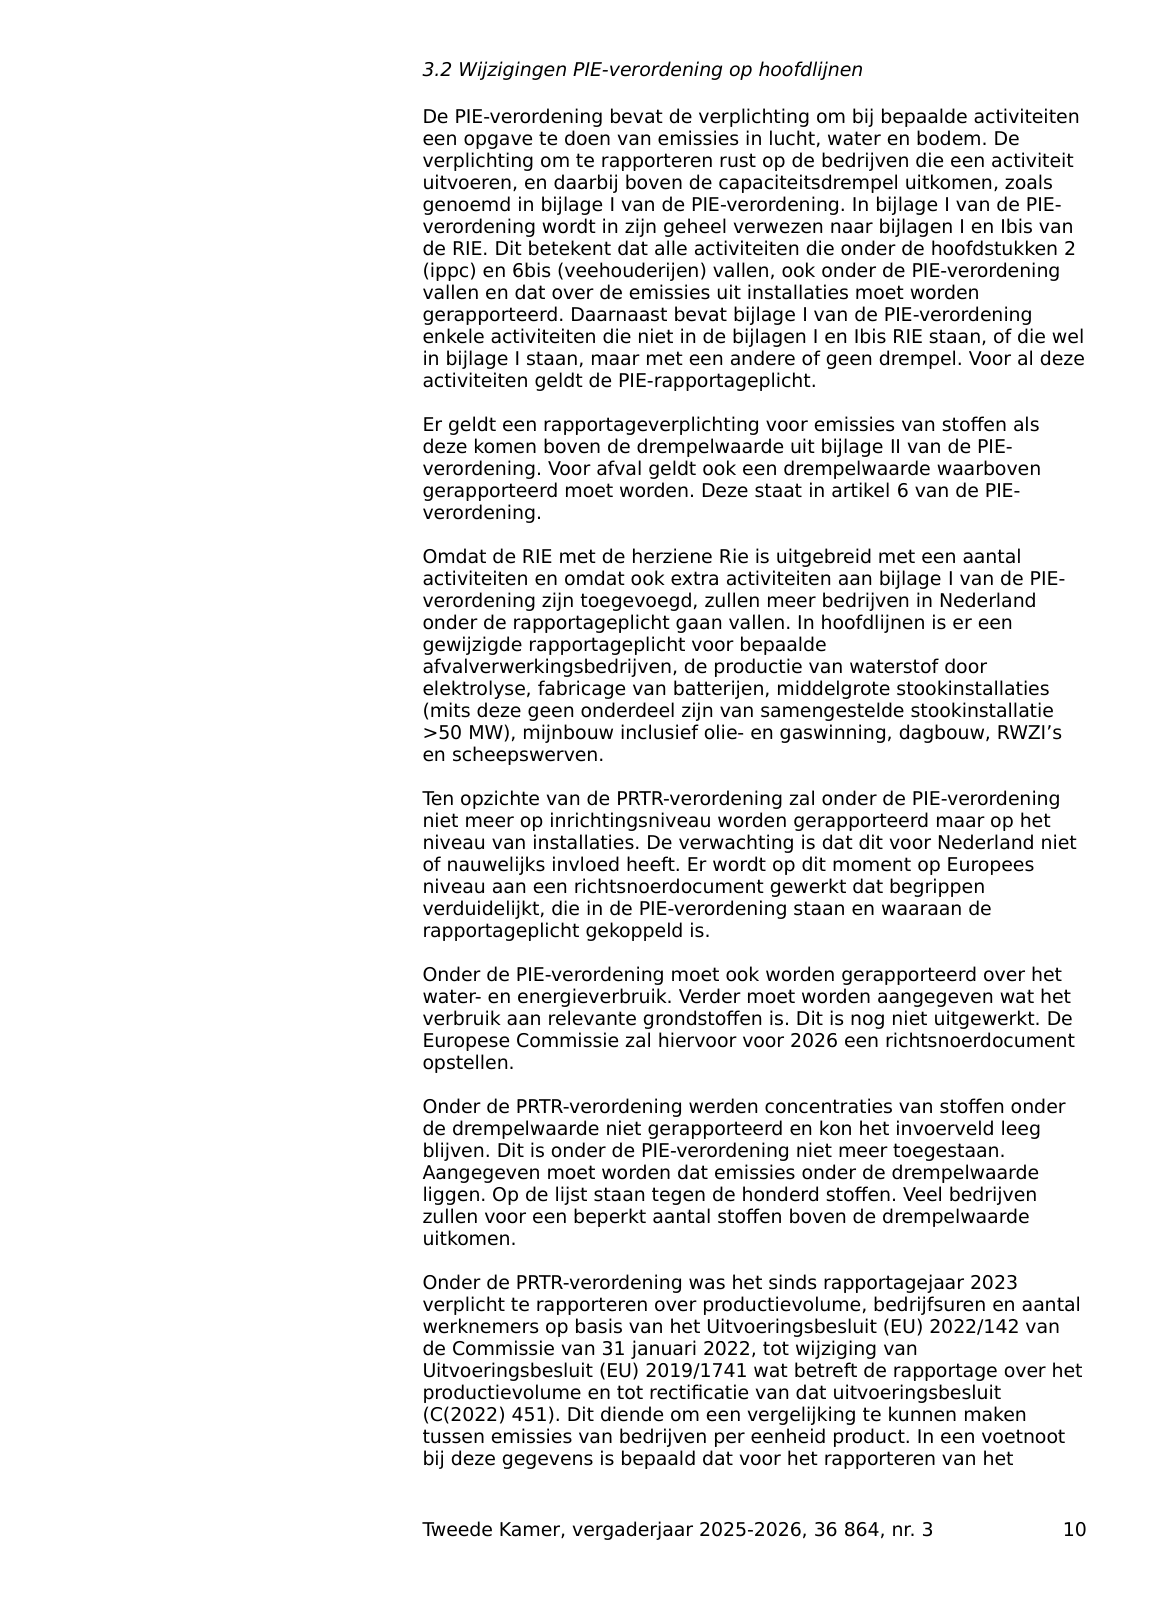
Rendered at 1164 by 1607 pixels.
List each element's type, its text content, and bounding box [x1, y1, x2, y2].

text Er geldt een rapportageverplichting voor emissies van stoffen als deze komen boven de drempelwaarde uit bijlage II van de PIE-verordening. Voor afval geldt ook een drempelwaarde waarboven gerapporteerd moet worden. Deze staat in artikel 6 van de PIE-verordening. [422, 414, 1087, 524]
subtitle 3.2 Wijzigingen PIE-verordening op hoofdlijnen [422, 59, 1087, 81]
text Omdat de RIE met de herziene Rie is uitgebreid met een aantal activiteiten en omdat ook extra activiteiten aan bijlage I van de PIE-verordening zijn toegevoegd, zullen meer bedrijven in Nederland onder de rapportageplicht gaan vallen. In hoofdlijnen is er een gewijzigde rapportageplicht voor bepaalde afvalverwerkingsbedrijven, de productie van waterstof door elektrolyse, fabricage van batterijen, middelgrote stookinstallaties (mits deze geen onderdeel zijn van samengestelde stookinstallatie >50 MW), mijnbouw inclusief olie- en gaswinning, dagbouw, RWZI’s en scheepswerven. [422, 546, 1087, 766]
text Onder de PIE-verordening moet ook worden gerapporteerd over het water- en energieverbruik. Verder moet worden aangegeven wat het verbruik aan relevante grondstoffen is. Dit is nog niet uitgewerkt. De Europese Commissie zal hiervoor voor 2026 een richtsnoerdocument opstellen. [422, 964, 1087, 1074]
text De PIE-verordening bevat de verplichting om bij bepaalde activiteiten een opgave te doen van emissies in lucht, water en bodem. De verplichting om te rapporteren rust op de bedrijven die een activiteit uitvoeren, en daarbij boven de capaciteitsdrempel uitkomen, zoals genoemd in bijlage I van de PIE-verordening. In bijlage I van de PIE-verordening wordt in zijn geheel verwezen naar bijlagen I en Ibis van de RIE. Dit betekent dat alle activiteiten die onder de hoofdstukken 2 (ippc) en 6bis (veehouderijen) vallen, ook onder de PIE-verordening vallen en dat over de emissies uit installaties moet worden gerapporteerd. Daarnaast bevat bijlage I van de PIE-verordening enkele activiteiten die niet in de bijlagen I en Ibis RIE staan, of die wel in bijlage I staan, maar met een andere of geen drempel. Voor al deze activiteiten geldt de PIE-rapportageplicht. [422, 106, 1087, 392]
text Onder de PRTR-verordening werden concentraties van stoffen onder de drempelwaarde niet gerapporteerd en kon het invoerveld leeg blijven. Dit is onder de PIE-verordening niet meer toegestaan. Aangegeven moet worden dat emissies onder de drempelwaarde liggen. Op de lijst staan tegen de honderd stoffen. Veel bedrijven zullen voor een beperkt aantal stoffen boven de drempelwaarde uitkomen. [422, 1096, 1087, 1250]
text Ten opzichte van de PRTR-verordening zal onder de PIE-verordening niet meer op inrichtingsniveau worden gerapporteerd maar op het niveau van installaties. De verwachting is dat dit voor Nederland niet of nauwelijks invloed heeft. Er wordt op dit moment op Europees niveau aan een richtsnoerdocument gewerkt dat begrippen verduidelijkt, die in de PIE-verordening staan en waaraan de rapportageplicht gekoppeld is. [422, 788, 1087, 942]
text Onder de PRTR-verordening was het sinds rapportagejaar 2023 verplicht te rapporteren over productievolume, bedrijfsuren en aantal werknemers op basis van het Uitvoeringsbesluit (EU) 2022/142 van de Commissie van 31 januari 2022, tot wijziging van Uitvoeringsbesluit (EU) 2019/1741 wat betreft de rapportage over het productievolume en tot rectificatie van dat uitvoeringsbesluit (C(2022) 451). Dit diende om een vergelijking te kunnen maken tussen emissies van bedrijven per eenheid product. In een voetnoot bij deze gegevens is bepaald dat voor het rapporteren van het [422, 1272, 1087, 1470]
